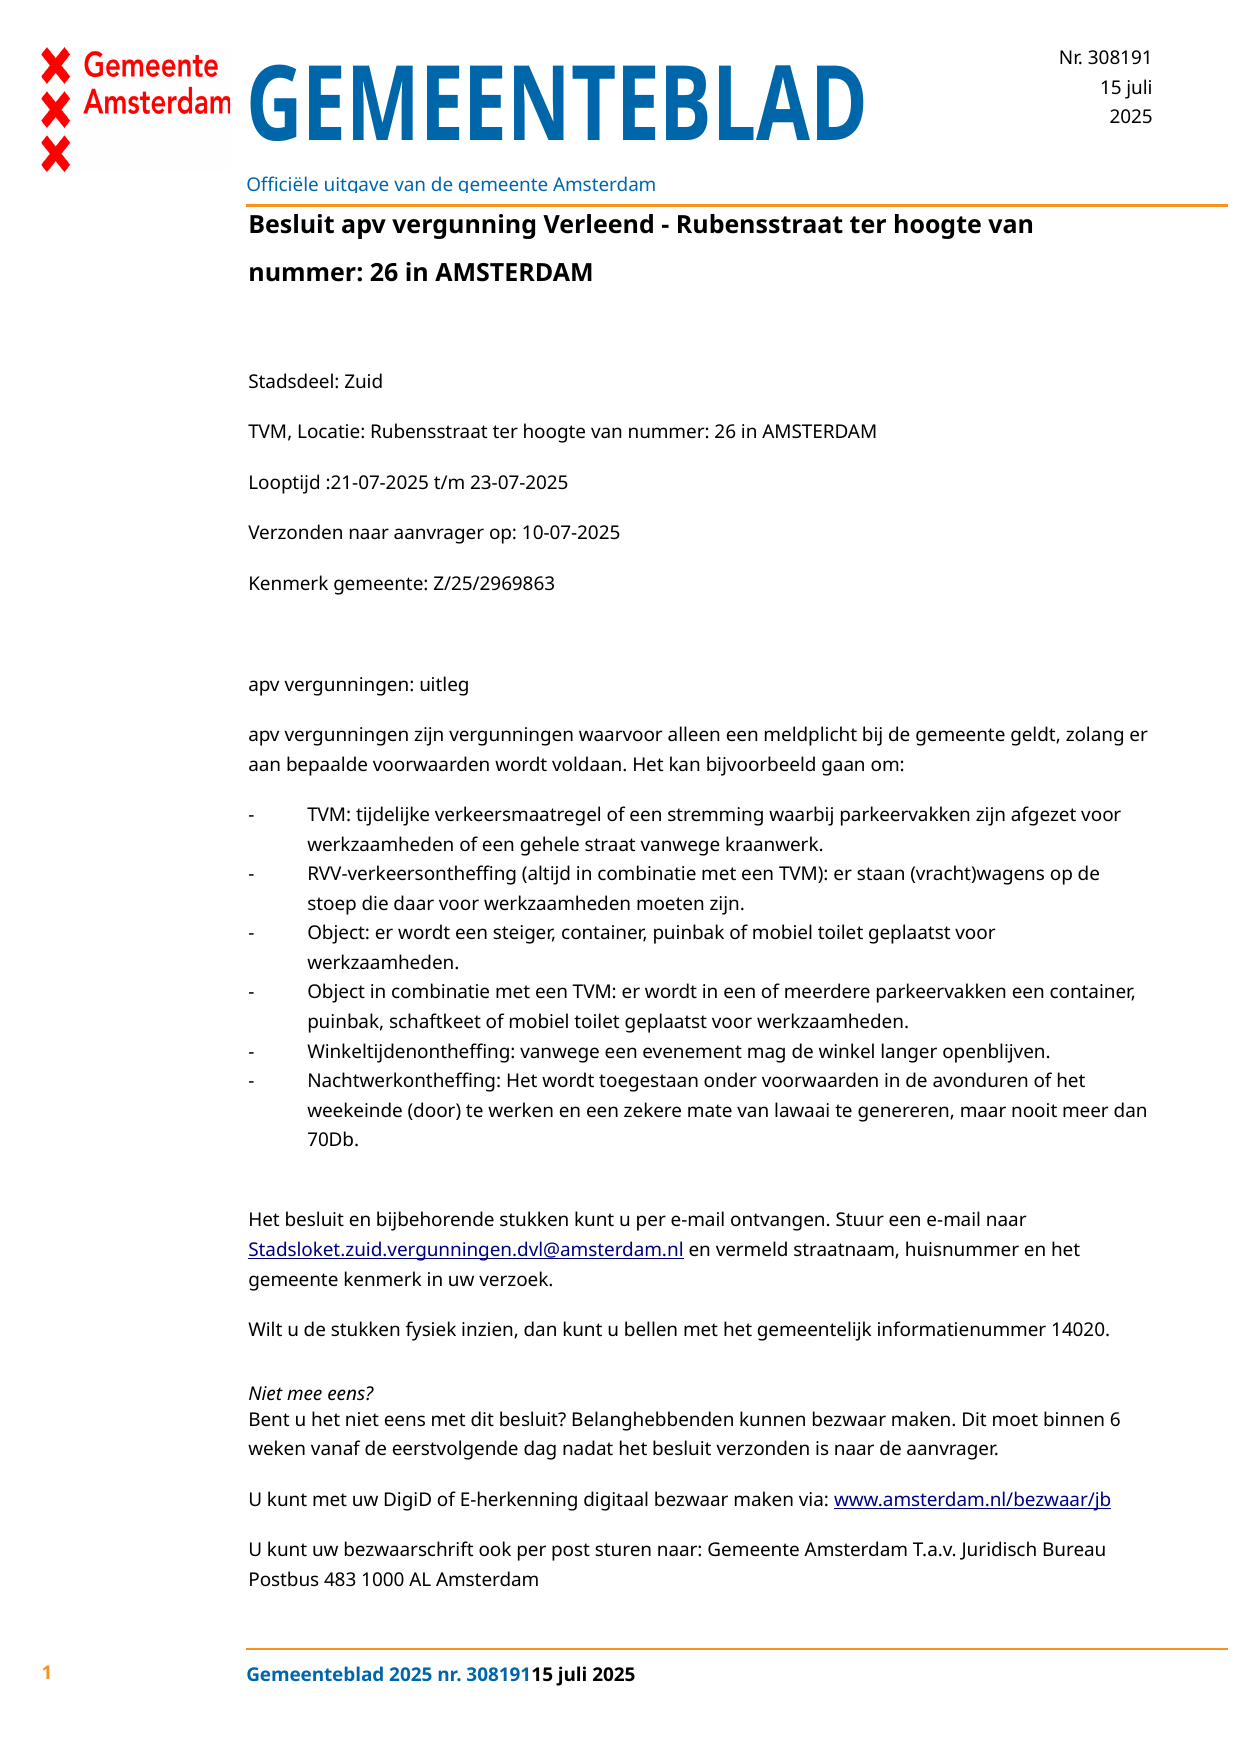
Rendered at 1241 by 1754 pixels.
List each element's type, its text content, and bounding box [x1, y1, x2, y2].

list Object: er wordt een steiger, container, puinbak of mobiel toilet geplaatst voor werkzaamheden. [248, 919, 1152, 975]
list TVM: tijdelijke verkeersmaatregel of een stremming waarbij parkeervakken zijn afgezet voor werkzaamheden of een gehele straat vanwege kraanwerk. [248, 801, 1152, 857]
list RVV-verkeersontheffing (altijd in combinatie met een TVM): er staan (vracht)wagens op de stoep die daar voor werkzaamheden moeten zijn. [248, 860, 1152, 916]
text U kunt uw bezwaarschrift ook per post sturen naar: Gemeente Amsterdam T.a.v. Juridisch Bureau Postbus 483 1000 AL Amsterdam [248, 1536, 1152, 1592]
text U kunt met uw DigiD of E-herkenning digitaal bezwaar maken via: www.amsterdam.nl/bezwaar/jb [248, 1486, 1152, 1512]
text Het besluit en bijbehorende stukken kunt u per e-mail ontvangen. Stuur een e-mail naar Stadsloket.zuid.vergunningen.dvl@amsterdam.nl en vermeld straatnaam, huisnummer en het gemeente kenmerk in uw verzoek. [248, 1207, 1152, 1292]
text Wilt u de stukken fysiek inzien, dan kunt u bellen met het gemeentelijk informatienummer 14020. [248, 1316, 1152, 1342]
text Besluit apv vergunning Verleend - Rubensstraat ter hoogte van nummer: 26 in AMSTERDAM [248, 207, 1152, 288]
picture [41, 47, 231, 172]
text Kenmerk gemeente: Z/25/2969863 [248, 570, 1152, 596]
text apv vergunningen zijn vergunningen waarvoor alleen een meldplicht bij de gemeente geldt, zolang er aan bepaalde voorwaarden wordt voldaan. Het kan bijvoorbeeld gaan om: [248, 721, 1152, 777]
list Winkeltijdenontheffing: vanwege een evenement mag de winkel langer openblijven. [248, 1038, 1152, 1064]
text Niet mee eens? [248, 1380, 1152, 1406]
text TVM, Locatie: Rubensstraat ter hoogte van nummer: 26 in AMSTERDAM [248, 419, 1152, 444]
list Nachtwerkontheffing: Het wordt toegestaan onder voorwaarden in de avonduren of het weekeinde (door) te werken en een zekere mate van lawaai te genereren, maar nooit meer dan 70Db. [248, 1067, 1152, 1152]
text Bent u het niet eens met dit besluit? Belanghebbenden kunnen bezwaar maken. Dit moet binnen 6 weken vanaf de eerstvolgende dag nadat het besluit verzonden is naar de aanvrager. [248, 1406, 1152, 1461]
text apv vergunningen: uitleg [248, 671, 1152, 697]
text Stadsdeel: Zuid [248, 368, 1152, 394]
text Looptijd :21-07-2025 t/m 23-07-2025 [248, 469, 1152, 495]
list Object in combinatie met een TVM: er wordt in een of meerdere parkeervakken een container, puinbak, schaftkeet of mobiel toilet geplaatst voor werkzaamheden. [248, 979, 1152, 1034]
text Verzonden naar aanvrager op: 10-07-2025 [248, 519, 1152, 545]
